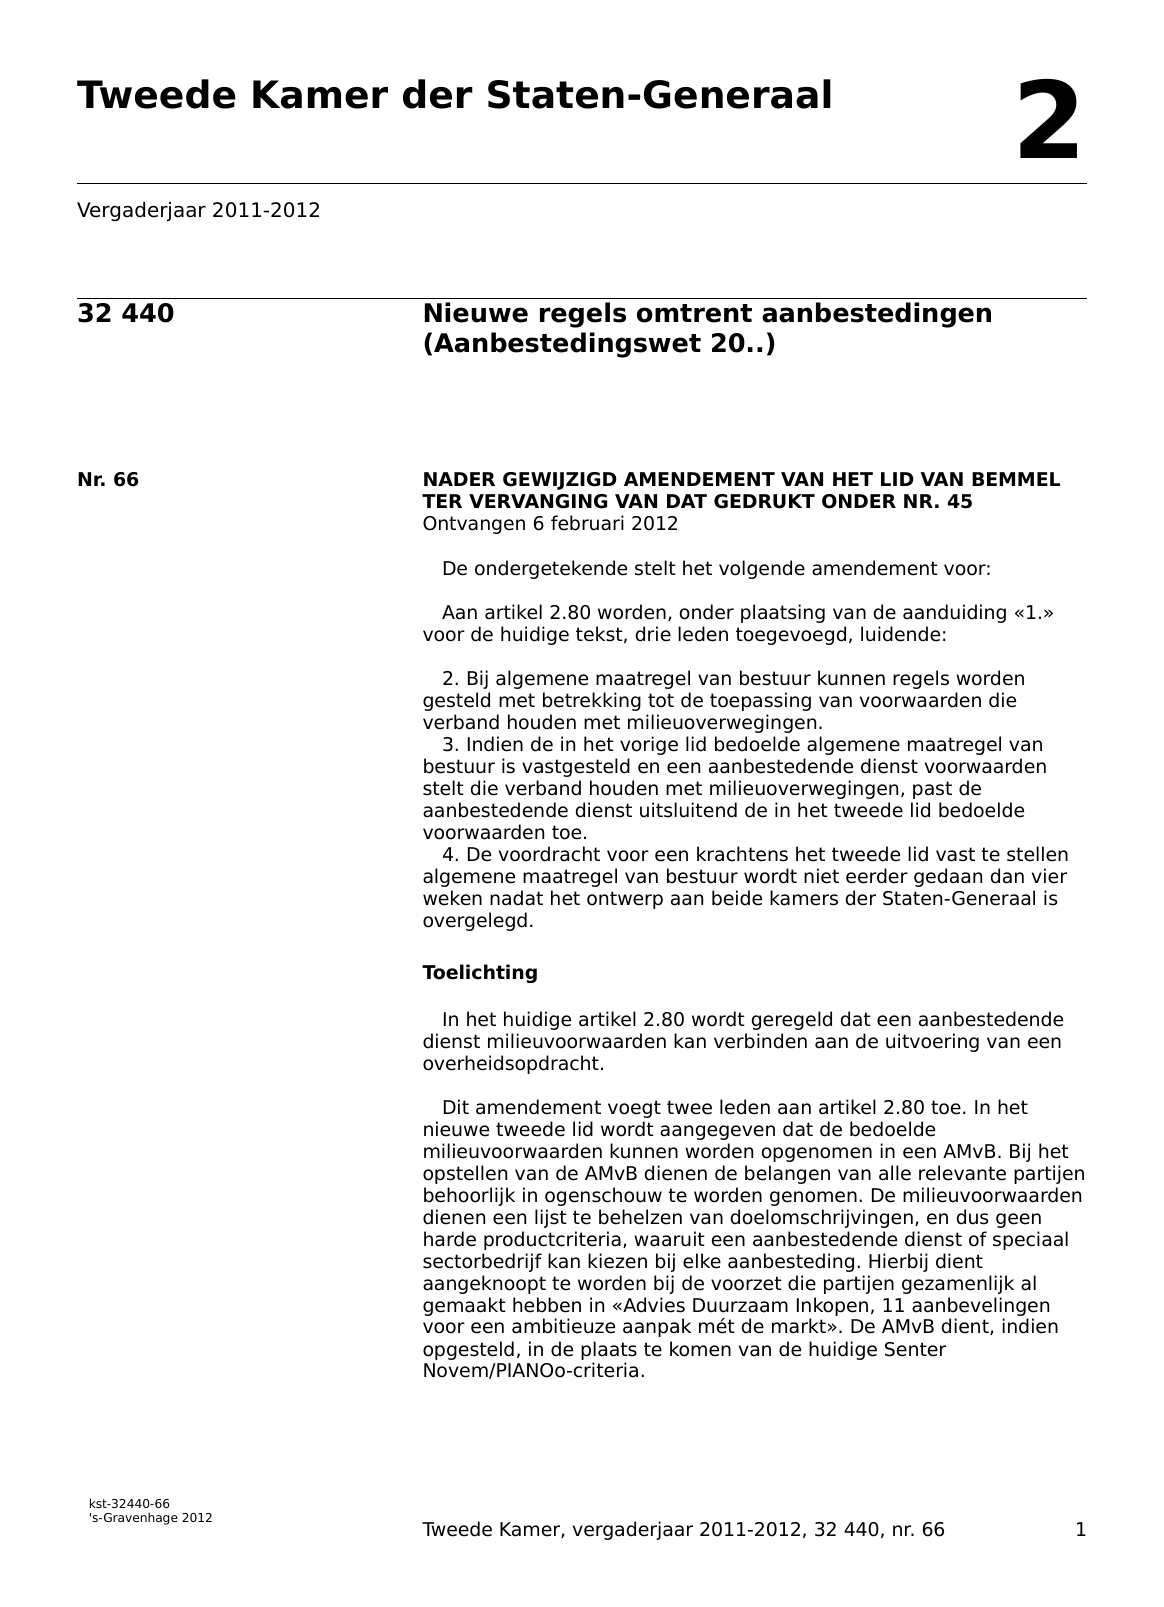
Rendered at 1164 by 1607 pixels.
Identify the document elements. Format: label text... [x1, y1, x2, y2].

table_header 2 [886, 59, 1087, 183]
text Dit amendement voegt twee leden aan artikel 2.80 toe. In het nieuwe tweede lid wordt aangegeven dat de bedoelde milieuvoorwaarden kunnen worden opgenomen in een AMvB. Bij het opstellen van de AMvB dienen de belangen van alle relevante partijen behoorlijk in ogenschouw te worden genomen. De milieuvoorwaarden dienen een lijst te behelzen van doelomschrijvingen, en dus geen harde productcriteria, waaruit een aanbestedende dienst of speciaal sectorbedrijf kan kiezen bij elke aanbesteding. Hierbij dient aangeknoopt te worden bij de voorzet die partijen gezamenlijk al gemaakt hebben in «Advies Duurzaam Inkopen, 11 aanbevelingen voor een ambitieuze aanpak mét de markt». De AMvB dient, indien opgesteld, in de plaats te komen van de huidige Senter Novem/PIANOo-criteria. [422, 1097, 1087, 1382]
text Ontvangen 6 februari 2012 [422, 513, 1087, 535]
text In het huidige artikel 2.80 wordt geregeld dat een aanbestedende dienst milieuvoorwaarden kan verbinden aan de uitvoering van een overheidsopdracht. [422, 1008, 1087, 1074]
subtitle Toelichting [422, 962, 1087, 983]
text 4. De voordracht voor een krachtens het tweede lid vast te stellen algemene maatregel van bestuur wordt niet eerder gedaan dan vier weken nadat het ontwerp aan beide kamers der Staten-Generaal is overgelegd. [422, 844, 1087, 932]
text kst-32440-66 [88, 1497, 323, 1511]
text 3. Indien de in het vorige lid bedoelde algemene maatregel van bestuur is vastgesteld en een aanbestedende dienst voorwaarden stelt die verband houden met milieuoverwegingen, past de aanbestedende dienst uitsluitend de in het tweede lid bedoelde voorwaarden toe. [422, 734, 1087, 844]
text De ondergetekende stelt het volgende amendement voor: [422, 557, 1087, 579]
text 's-Gravenhage 2012 [88, 1511, 323, 1525]
text Aan artikel 2.80 worden, onder plaatsing van de aanduiding «1.» voor de huidige tekst, drie leden toegevoegd, luidende: [422, 602, 1087, 646]
subtitle Nr. 66 NADER GEWIJZIGD AMENDEMENT VAN HET LID VAN BEMMEL TER VERVANGING VAN DAT GEDRUKT ONDER NR. 45 [77, 469, 1087, 513]
table_cell Vergaderjaar 2011-2012 [77, 184, 1087, 298]
subtitle 32 440 Nieuwe regels omtrent aanbestedingen (Aanbestedingswet 20..) [77, 299, 1087, 358]
table_header Tweede Kamer der Staten-Generaal [77, 59, 886, 183]
text 2. Bij algemene maatregel van bestuur kunnen regels worden gesteld met betrekking tot de toepassing van voorwaarden die verband houden met milieuoverwegingen. [422, 668, 1087, 734]
